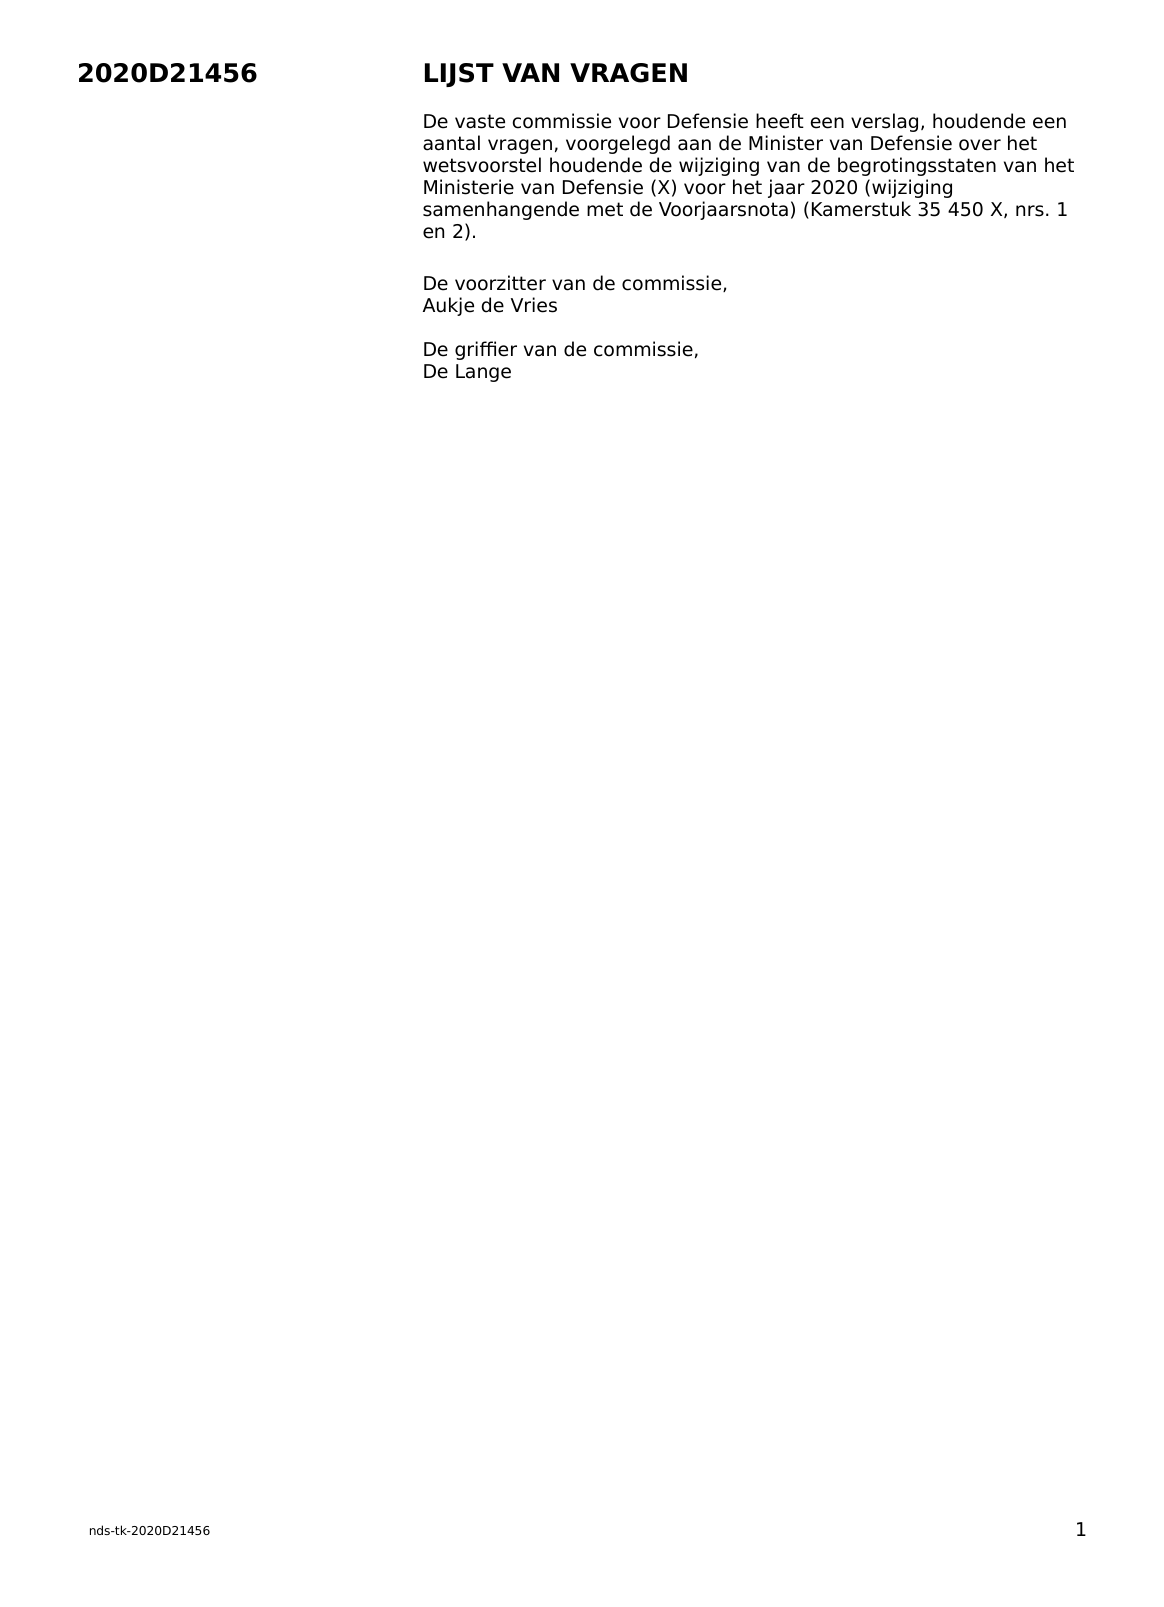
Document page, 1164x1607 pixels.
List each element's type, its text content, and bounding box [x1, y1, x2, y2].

text De voorzitter van de commissie, Aukje de Vries [422, 273, 1087, 317]
text De griffier van de commissie, De Lange [422, 339, 1087, 383]
text nds-tk-2020D21456 [88, 1524, 323, 1538]
text De vaste commissie voor Defensie heeft een verslag, houdende een aantal vragen, voorgelegd aan de Minister van Defensie over het wetsvoorstel houdende de wijziging van de begrotingsstaten van het Ministerie van Defensie (X) voor het jaar 2020 (wijziging samenhangende met de Voorjaarsnota) (Kamerstuk 35 450 X, nrs. 1 en 2). [422, 111, 1087, 243]
text 2020D21456 LIJST VAN VRAGEN [77, 59, 1087, 89]
